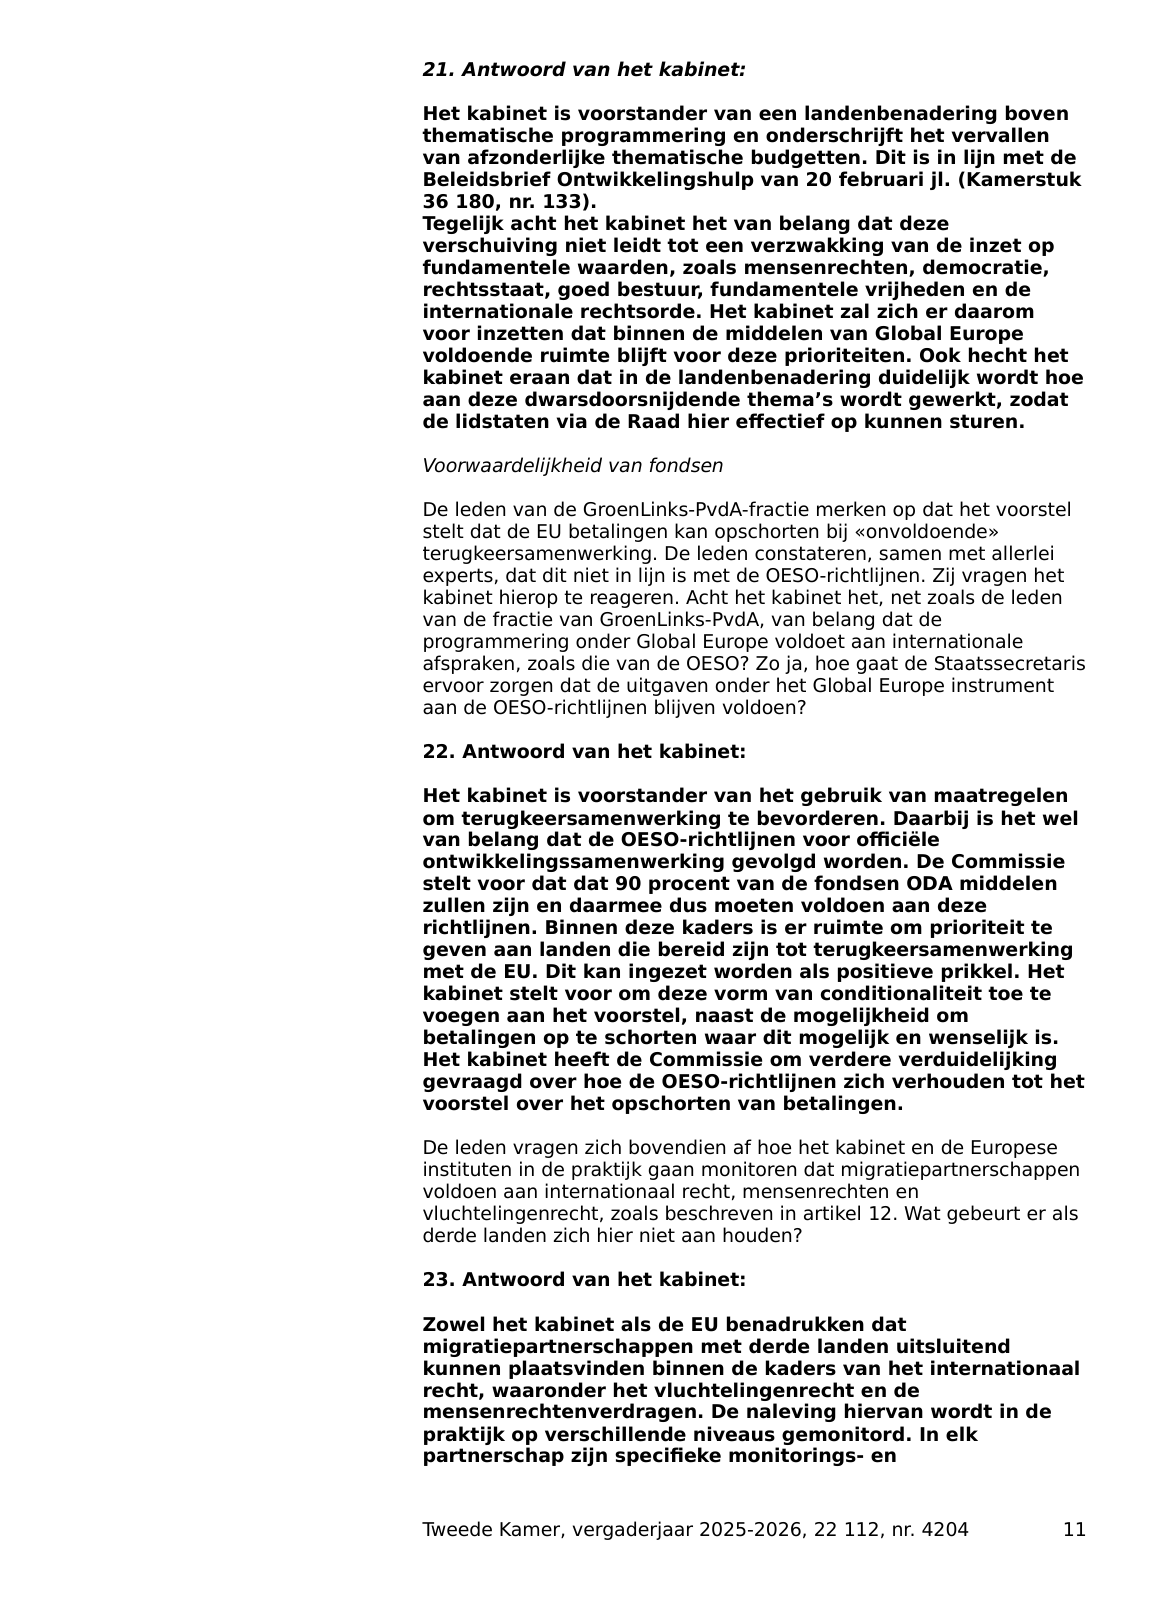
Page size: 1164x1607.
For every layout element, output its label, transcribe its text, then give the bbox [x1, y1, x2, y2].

subtitle Voorwaardelijkheid van fondsen [422, 455, 1087, 477]
subtitle 23. Antwoord van het kabinet: [422, 1269, 1087, 1291]
subtitle 21. Antwoord van het kabinet: [422, 59, 1087, 81]
text De leden vragen zich bovendien af hoe het kabinet en de Europese instituten in de praktijk gaan monitoren dat migratiepartnerschappen voldoen aan internationaal recht, mensenrechten en vluchtelingenrecht, zoals beschreven in artikel 12. Wat gebeurt er als derde landen zich hier niet aan houden? [422, 1137, 1087, 1247]
text Tegelijk acht het kabinet het van belang dat deze verschuiving niet leidt tot een verzwakking van de inzet op fundamentele waarden, zoals mensenrechten, democratie, rechtsstaat, goed bestuur, fundamentele vrijheden en de internationale rechtsorde. Het kabinet zal zich er daarom voor inzetten dat binnen de middelen van Global Europe voldoende ruimte blijft voor deze prioriteiten. Ook hecht het kabinet eraan dat in de landenbenadering duidelijk wordt hoe aan deze dwarsdoorsnijdende thema’s wordt gewerkt, zodat de lidstaten via de Raad hier effectief op kunnen sturen. [422, 213, 1087, 433]
text Zowel het kabinet als de EU benadrukken dat migratiepartnerschappen met derde landen uitsluitend kunnen plaatsvinden binnen de kaders van het internationaal recht, waaronder het vluchtelingenrecht en de mensenrechtenverdragen. De naleving hiervan wordt in de praktijk op verschillende niveaus gemonitord. In elk partnerschap zijn specifieke monitorings- en [422, 1313, 1087, 1467]
text Het kabinet is voorstander van het gebruik van maatregelen om terugkeersamenwerking te bevorderen. Daarbij is het wel van belang dat de OESO-richtlijnen voor officiële ontwikkelingssamenwerking gevolgd worden. De Commissie stelt voor dat dat 90 procent van de fondsen ODA middelen zullen zijn en daarmee dus moeten voldoen aan deze richtlijnen. Binnen deze kaders is er ruimte om prioriteit te geven aan landen die bereid zijn tot terugkeersamenwerking met de EU. Dit kan ingezet worden als positieve prikkel. Het kabinet stelt voor om deze vorm van conditionaliteit toe te voegen aan het voorstel, naast de mogelijkheid om betalingen op te schorten waar dit mogelijk en wenselijk is. Het kabinet heeft de Commissie om verdere verduidelijking gevraagd over hoe de OESO-richtlijnen zich verhouden tot het voorstel over het opschorten van betalingen. [422, 785, 1087, 1115]
subtitle 22. Antwoord van het kabinet: [422, 741, 1087, 763]
text De leden van de GroenLinks-PvdA-fractie merken op dat het voorstel stelt dat de EU betalingen kan opschorten bij «onvoldoende» terugkeersamenwerking. De leden constateren, samen met allerlei experts, dat dit niet in lijn is met de OESO-richtlijnen. Zij vragen het kabinet hierop te reageren. Acht het kabinet het, net zoals de leden van de fractie van GroenLinks-PvdA, van belang dat de programmering onder Global Europe voldoet aan internationale afspraken, zoals die van de OESO? Zo ja, hoe gaat de Staatssecretaris ervoor zorgen dat de uitgaven onder het Global Europe instrument aan de OESO-richtlijnen blijven voldoen? [422, 499, 1087, 719]
text Het kabinet is voorstander van een landenbenadering boven thematische programmering en onderschrijft het vervallen van afzonderlijke thematische budgetten. Dit is in lijn met de Beleidsbrief Ontwikkelingshulp van 20 februari jl. (Kamerstuk 36 180, nr. 133). [422, 103, 1087, 213]
